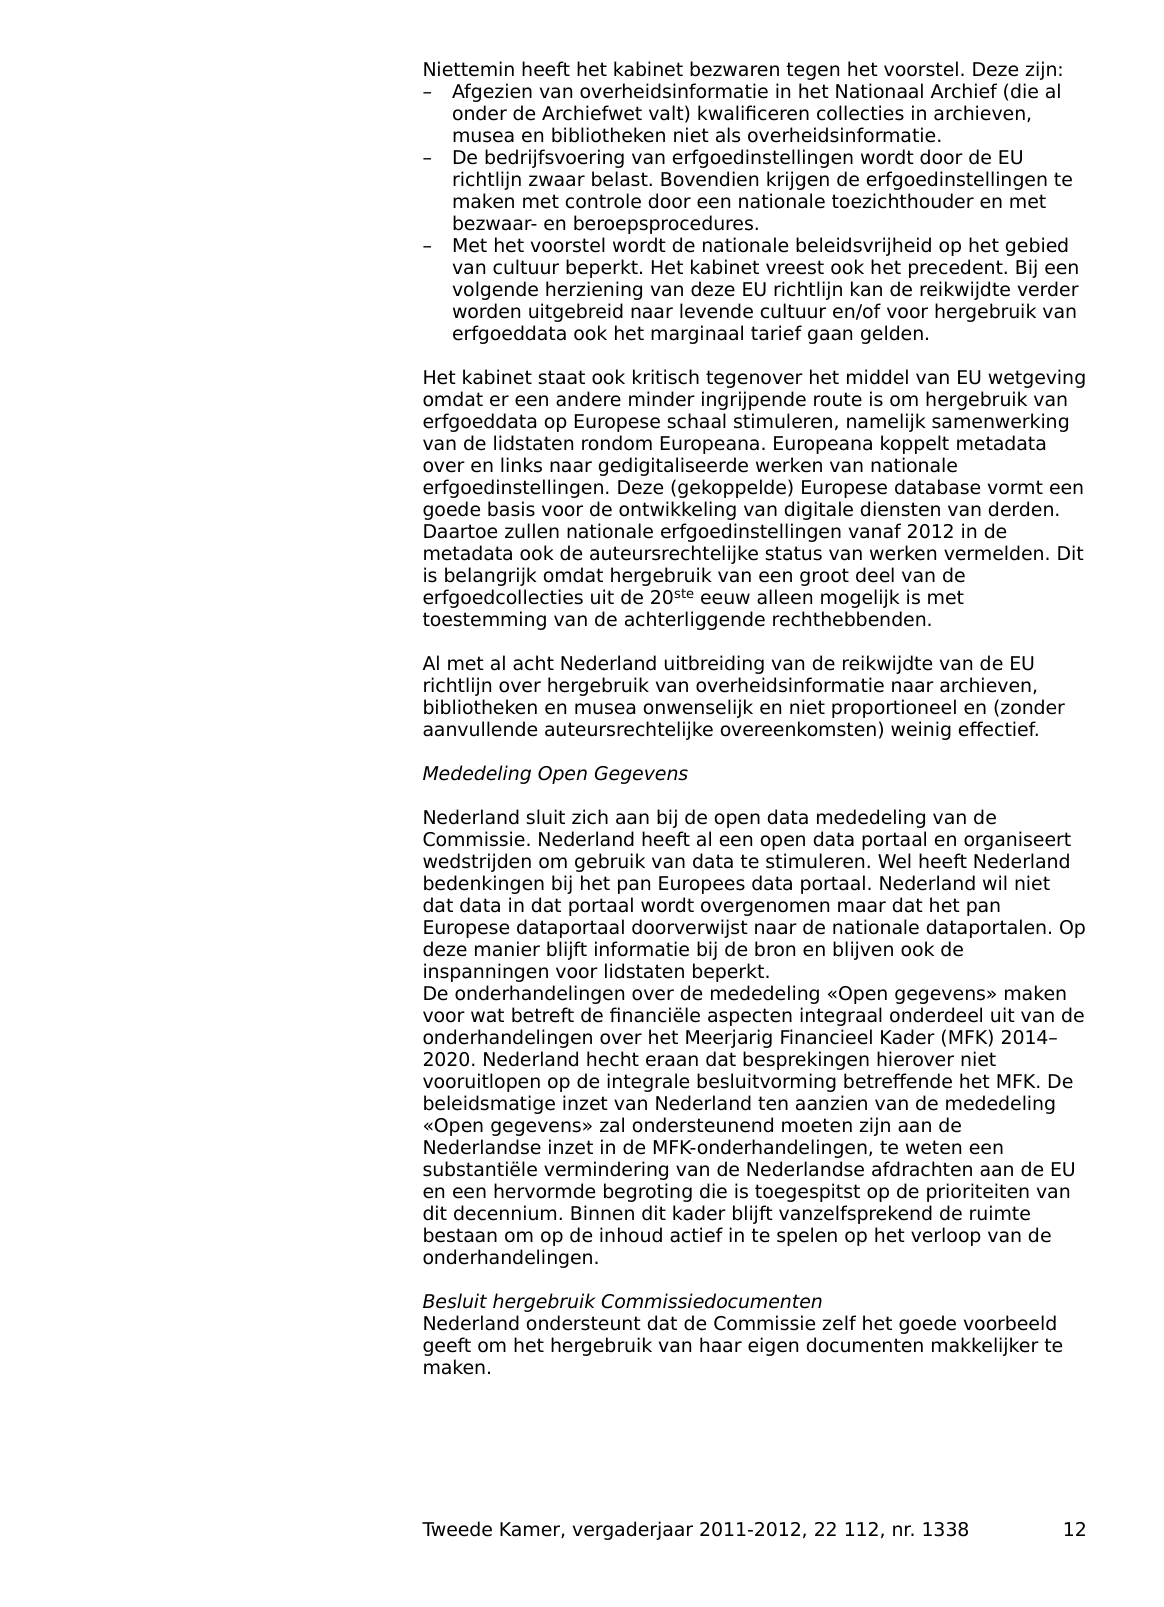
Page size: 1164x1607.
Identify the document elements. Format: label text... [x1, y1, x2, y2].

text Niettemin heeft het kabinet bezwaren tegen het voorstel. Deze zijn: [422, 59, 1087, 81]
text De onderhandelingen over de mededeling «Open gegevens» maken voor wat betreft de financiële aspecten integraal onderdeel uit van de onderhandelingen over het Meerjarig Financieel Kader (MFK) 2014–2020. Nederland hecht eraan dat besprekingen hierover niet vooruitlopen op de integrale besluitvorming betreffende het MFK. De beleidsmatige inzet van Nederland ten aanzien van de mededeling «Open gegevens» zal ondersteunend moeten zijn aan de Nederlandse inzet in de MFK-onderhandelingen, te weten een substantiële vermindering van de Nederlandse afdrachten aan de EU en een hervormde begroting die is toegespitst op de prioriteiten van dit decennium. Binnen dit kader blijft vanzelfsprekend de ruimte bestaan om op de inhoud actief in te spelen op het verloop van de onderhandelingen. [422, 983, 1087, 1269]
text Nederland sluit zich aan bij de open data mededeling van de Commissie. Nederland heeft al een open data portaal en organiseert wedstrijden om gebruik van data te stimuleren. Wel heeft Nederland bedenkingen bij het pan Europees data portaal. Nederland wil niet dat data in dat portaal wordt overgenomen maar dat het pan Europese dataportaal doorverwijst naar de nationale dataportalen. Op deze manier blijft informatie bij de bron en blijven ook de inspanningen voor lidstaten beperkt. [422, 807, 1087, 983]
subtitle Mededeling Open Gegevens [422, 763, 1087, 785]
subtitle Besluit hergebruik Commissiedocumenten [422, 1291, 1087, 1313]
text – Met het voorstel wordt de nationale beleidsvrijheid op het gebied van cultuur beperkt. Het kabinet vreest ook het precedent. Bij een volgende herziening van deze EU richtlijn kan de reikwijdte verder worden uitgebreid naar levende cultuur en/of voor hergebruik van erfgoeddata ook het marginaal tarief gaan gelden. [422, 235, 1087, 345]
text – De bedrijfsvoering van erfgoedinstellingen wordt door de EU richtlijn zwaar belast. Bovendien krijgen de erfgoedinstellingen te maken met controle door een nationale toezichthouder en met bezwaar- en beroepsprocedures. [422, 147, 1087, 235]
text Nederland ondersteunt dat de Commissie zelf het goede voorbeeld geeft om het hergebruik van haar eigen documenten makkelijker te maken. [422, 1313, 1087, 1379]
text Al met al acht Nederland uitbreiding van de reikwijdte van de EU richtlijn over hergebruik van overheidsinformatie naar archieven, bibliotheken en musea onwenselijk en niet proportioneel en (zonder aanvullende auteursrechtelijke overeenkomsten) weinig effectief. [422, 653, 1087, 741]
text Het kabinet staat ook kritisch tegenover het middel van EU wetgeving omdat er een andere minder ingrijpende route is om hergebruik van erfgoeddata op Europese schaal stimuleren, namelijk samenwerking van de lidstaten rondom Europeana. Europeana koppelt metadata over en links naar gedigitaliseerde werken van nationale erfgoedinstellingen. Deze (gekoppelde) Europese database vormt een goede basis voor de ontwikkeling van digitale diensten van derden. Daartoe zullen nationale erfgoedinstellingen vanaf 2012 in de metadata ook de auteursrechtelijke status van werken vermelden. Dit is belangrijk omdat hergebruik van een groot deel van de erfgoedcollecties uit de 20ste eeuw alleen mogelijk is met toestemming van de achterliggende rechthebbenden. [422, 367, 1087, 631]
text – Afgezien van overheidsinformatie in het Nationaal Archief (die al onder de Archiefwet valt) kwalificeren collecties in archieven, musea en bibliotheken niet als overheidsinformatie. [422, 81, 1087, 147]
